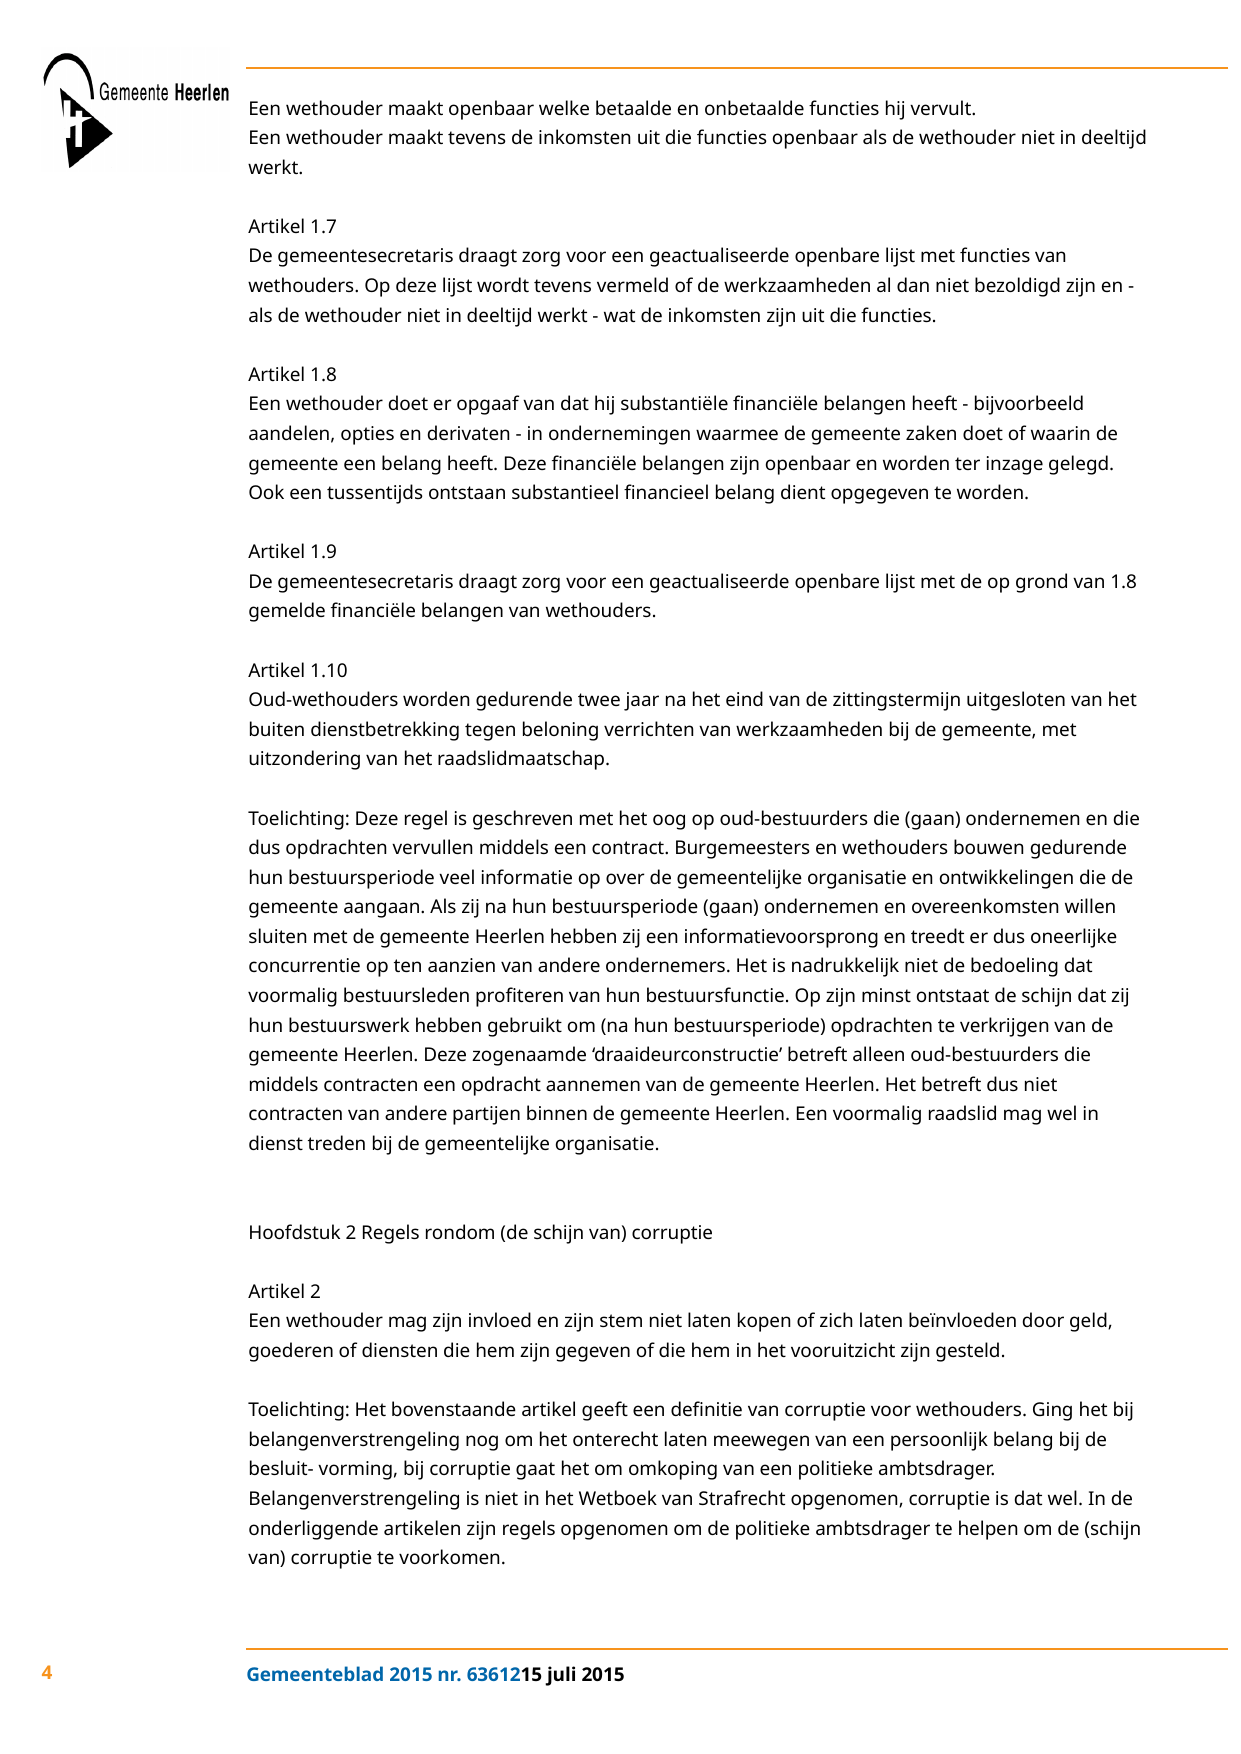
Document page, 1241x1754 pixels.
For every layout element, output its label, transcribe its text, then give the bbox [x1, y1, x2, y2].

text Artikel 1.7 [248, 213, 1152, 239]
text Een wethouder maakt openbaar welke betaalde en onbetaalde functies hij vervult. [248, 95, 1152, 121]
text Een wethouder maakt tevens de inkomsten uit die functies openbaar als de wethouder niet in deeltijd werkt. [248, 124, 1152, 180]
text Artikel 1.10 [248, 657, 1152, 683]
text concurrentie op ten aanzien van andere ondernemers. Het is nadrukkelijk niet de bedoeling dat voormalig bestuursleden profiteren van hun bestuursfunctie. Op zijn minst ontstaat de schijn dat zij hun bestuurswerk hebben gebruikt om (na hun bestuursperiode) opdrachten te verkrijgen van de gemeente Heerlen. Deze zogenaamde ‘draaideurconstructie’ betreft alleen oud-bestuurders die middels contracten een opdracht aannemen van de gemeente Heerlen. Het betreft dus niet contracten van andere partijen binnen de gemeente Heerlen. Een voormalig raadslid mag wel in dienst treden bij de gemeentelijke organisatie. [248, 953, 1152, 1156]
text Oud-wethouders worden gedurende twee jaar na het eind van de zittingstermijn uitgesloten van het buiten dienstbetrekking tegen beloning verrichten van werkzaamheden bij de gemeente, met uitzondering van het raadslidmaatschap. [248, 686, 1152, 771]
text Artikel 1.8 [248, 361, 1152, 387]
picture [41, 47, 231, 172]
text Artikel 2 [248, 1278, 1152, 1304]
text Artikel 1.9 [248, 538, 1152, 564]
text De gemeentesecretaris draagt zorg voor een geactualiseerde openbare lijst met de op grond van 1.8 gemelde financiële belangen van wethouders. [248, 568, 1152, 623]
text Een wethouder mag zijn invloed en zijn stem niet laten kopen of zich laten beïnvloeden door geld, goederen of diensten die hem zijn gegeven of die hem in het vooruitzicht zijn gesteld. [248, 1308, 1152, 1363]
text Hoofdstuk 2 Regels rondom (de schijn van) corruptie [248, 1219, 1152, 1245]
text De gemeentesecretaris draagt zorg voor een geactualiseerde openbare lijst met functies van wethouders. Op deze lijst wordt tevens vermeld of de werkzaamheden al dan niet bezoldigd zijn en - als de wethouder niet in deeltijd werkt - wat de inkomsten zijn uit die functies. [248, 243, 1152, 328]
text Een wethouder doet er opgaaf van dat hij substantiële financiële belangen heeft - bijvoorbeeld aandelen, opties en derivaten - in ondernemingen waarmee de gemeente zaken doet of waarin de gemeente een belang heeft. Deze financiële belangen zijn openbaar en worden ter inzage gelegd. Ook een tussentijds ontstaan substantieel financieel belang dient opgegeven te worden. [248, 391, 1152, 505]
text Toelichting: Deze regel is geschreven met het oog op oud-bestuurders die (gaan) ondernemen en die dus opdrachten vervullen middels een contract. Burgemeesters en wethouders bouwen gedurende hun bestuursperiode veel informatie op over de gemeentelijke organisatie en ontwikkelingen die de gemeente aangaan. Als zij na hun bestuursperiode (gaan) ondernemen en overeenkomsten willen sluiten met de gemeente Heerlen hebben zij een informatievoorsprong en treedt er dus oneerlijke [248, 805, 1152, 949]
text Toelichting: Het bovenstaande artikel geeft een definitie van corruptie voor wethouders. Ging het bij belangenverstrengeling nog om het onterecht laten meewegen van een persoonlijk belang bij de besluit- vorming, bij corruptie gaat het om omkoping van een politieke ambtsdrager. Belangenverstrengeling is niet in het Wetboek van Strafrecht opgenomen, corruptie is dat wel. In de onderliggende artikelen zijn regels opgenomen om de politieke ambtsdrager te helpen om de (schijn van) corruptie te voorkomen. [248, 1396, 1152, 1570]
